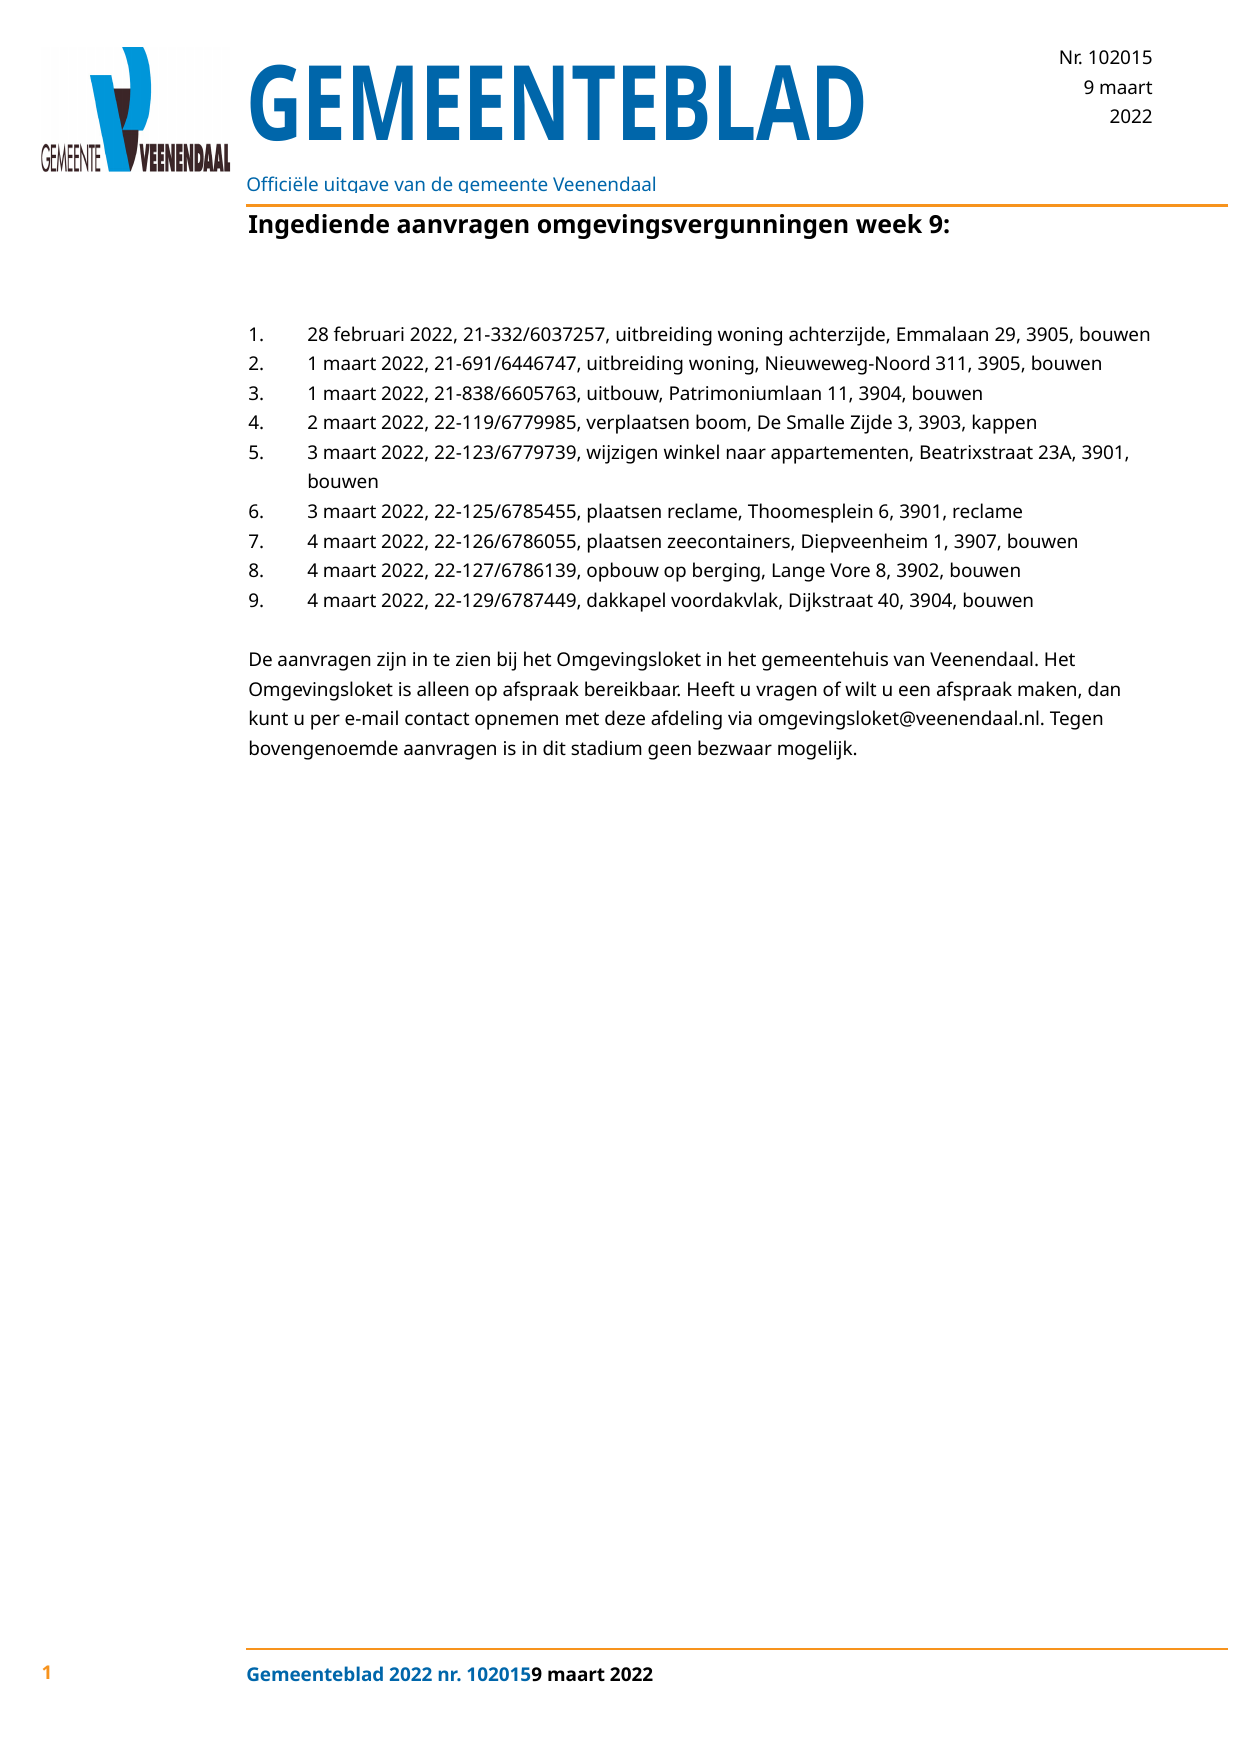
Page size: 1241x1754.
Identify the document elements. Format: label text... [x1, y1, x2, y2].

text De aanvragen zijn in te zien bij het Omgevingsloket in het gemeentehuis van Veenendaal. Het Omgevingsloket is alleen op afspraak bereikbaar. Heeft u vragen of wilt u een afspraak maken, dan kunt u per e-mail contact opnemen met deze afdeling via omgevingsloket@veenendaal.nl. Tegen bovengenoemde aanvragen is in dit stadium geen bezwaar mogelijk. [248, 646, 1152, 761]
list 4 maart 2022, 22-126/6786055, plaatsen zeecontainers, Diepveenheim 1, 3907, bouwen [248, 528, 1152, 553]
list 4 maart 2022, 22-127/6786139, opbouw op berging, Lange Vore 8, 3902, bouwen [248, 557, 1152, 583]
picture [123, 47, 231, 172]
list 4 maart 2022, 22-129/6787449, dakkapel voordakvlak, Dijkstraat 40, 3904, bouwen [248, 587, 1152, 613]
list 28 februari 2022, 21-332/6037257, uitbreiding woning achterzijde, Emmalaan 29, 3905, bouwen [248, 321, 1152, 346]
list 1 maart 2022, 21-838/6605763, uitbouw, Patrimoniumlaan 11, 3904, bouwen [248, 380, 1152, 406]
list 3 maart 2022, 22-125/6785455, plaatsen reclame, Thoomesplein 6, 3901, reclame [248, 498, 1152, 524]
text Ingediende aanvragen omgevingsvergunningen week 9: [248, 207, 1152, 241]
picture [41, 47, 130, 172]
list 1 maart 2022, 21-691/6446747, uitbreiding woning, Nieuweweg-Noord 311, 3905, bouwen [248, 350, 1152, 376]
list 2 maart 2022, 22-119/6779985, verplaatsen boom, De Smalle Zijde 3, 3903, kappen [248, 409, 1152, 435]
list 3 maart 2022, 22-123/6779739, wijzigen winkel naar appartementen, Beatrixstraat 23A, 3901, bouwen [248, 439, 1152, 494]
